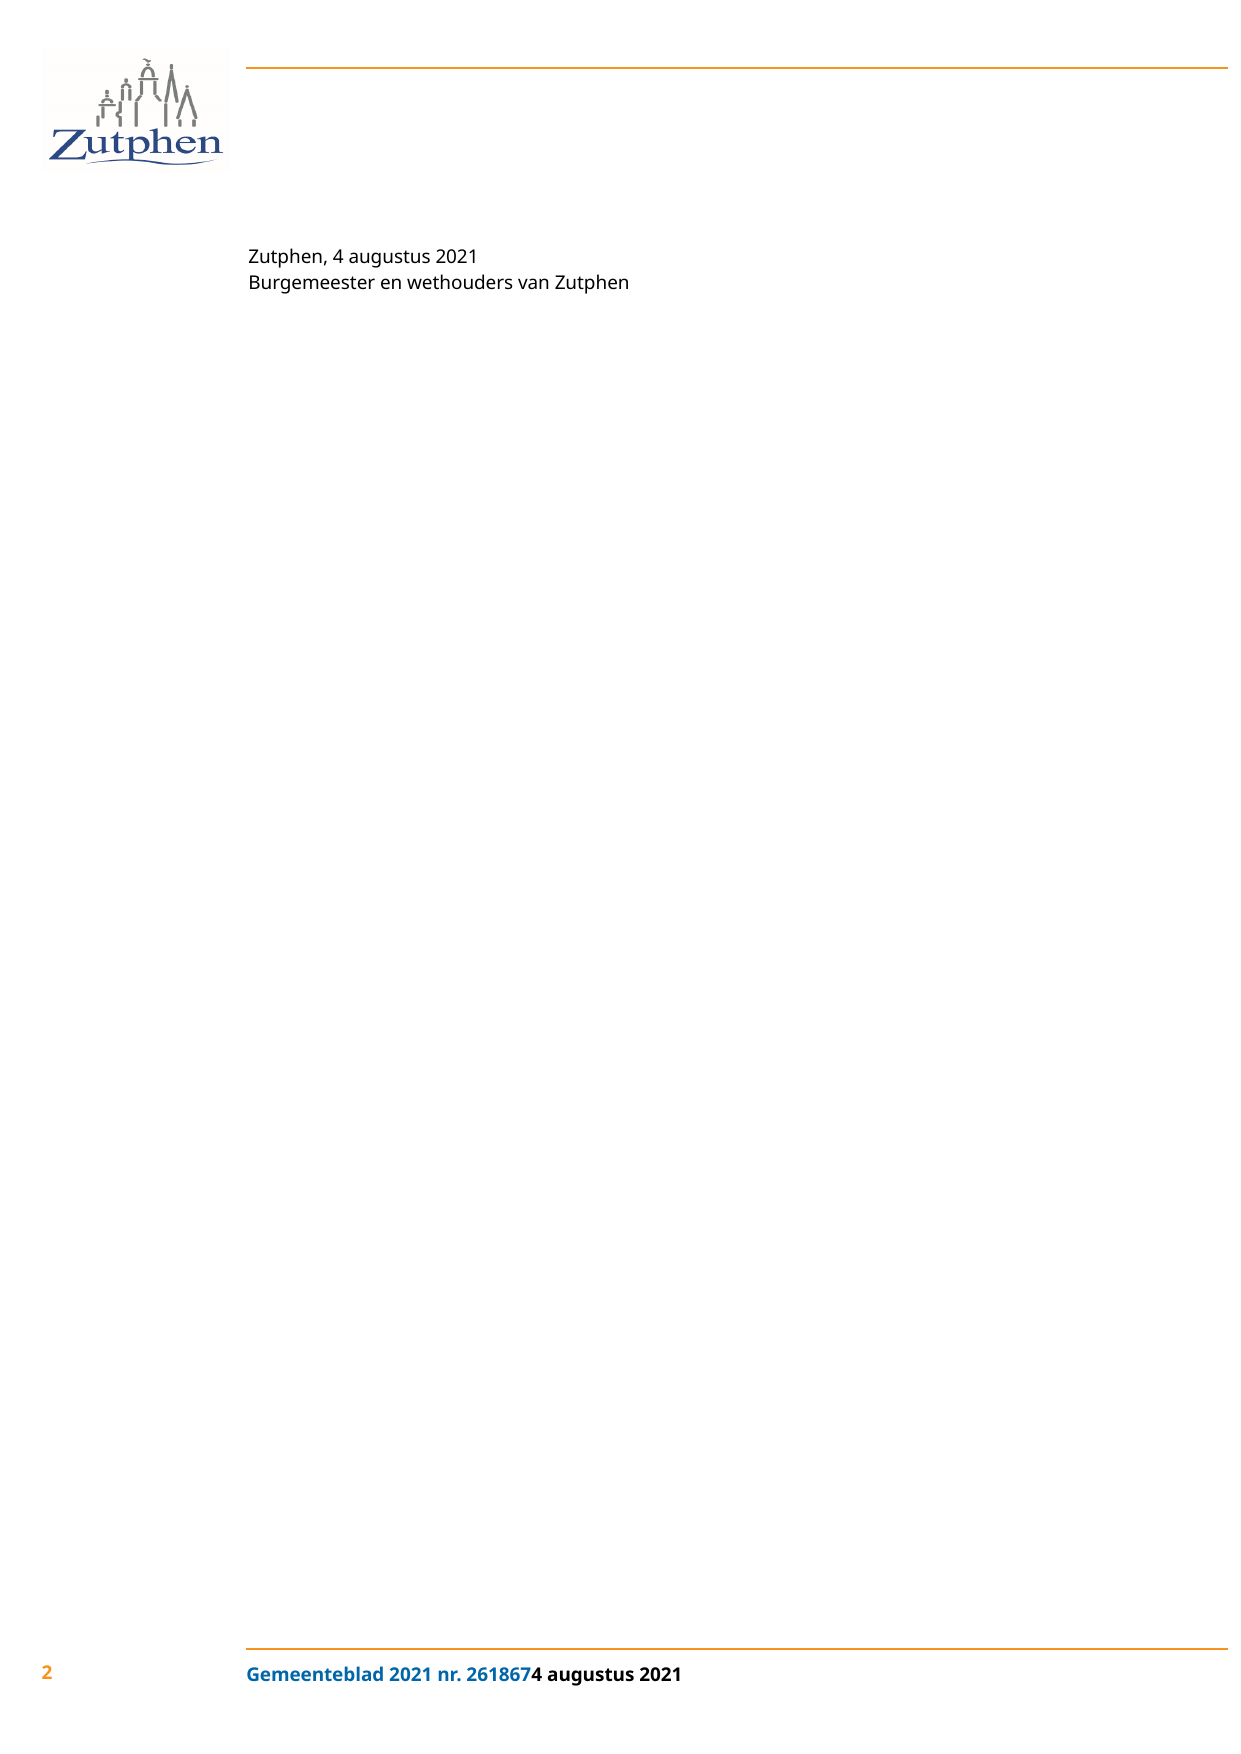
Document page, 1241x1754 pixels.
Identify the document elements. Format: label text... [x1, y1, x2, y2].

picture [41, 47, 231, 172]
text Burgemeester en wethouders van Zutphen [248, 269, 1152, 295]
text Zutphen, 4 augustus 2021 [248, 243, 1152, 269]
